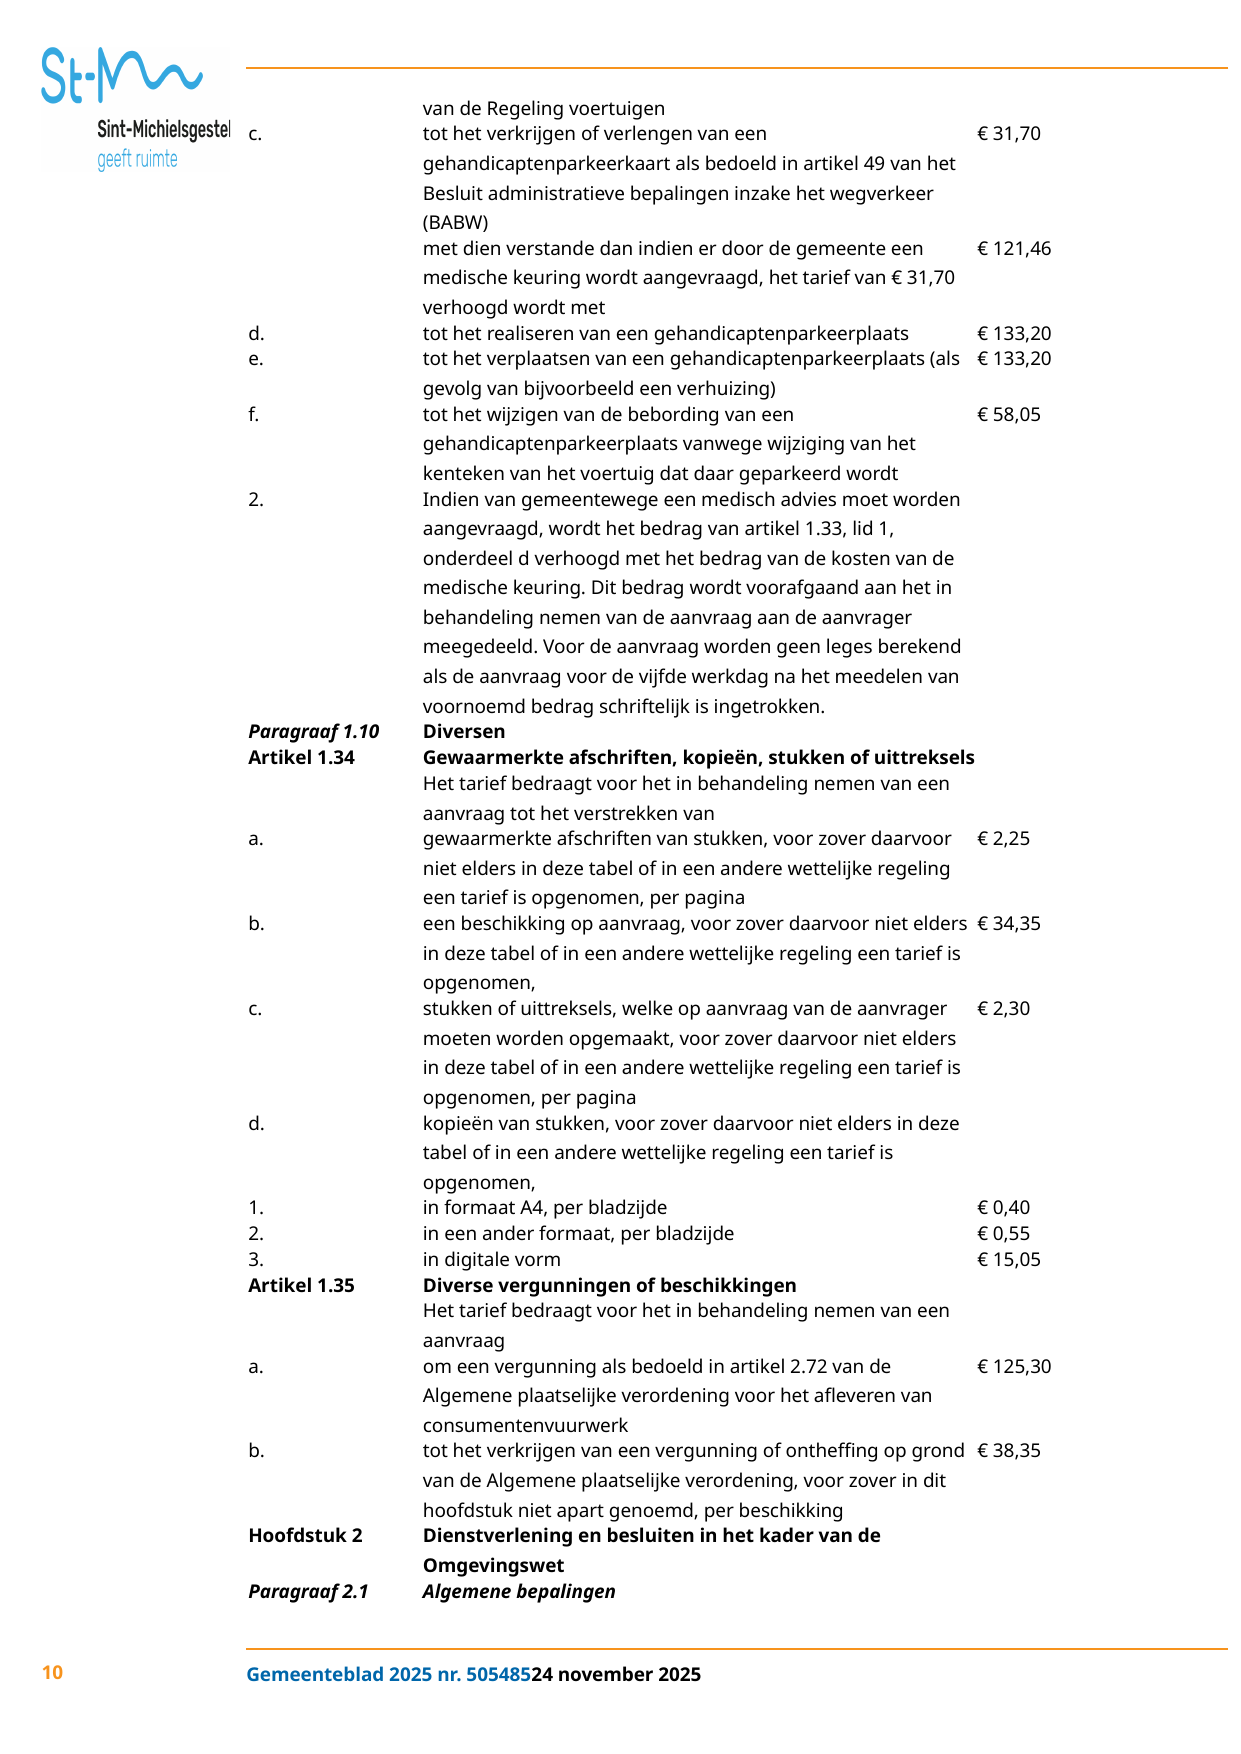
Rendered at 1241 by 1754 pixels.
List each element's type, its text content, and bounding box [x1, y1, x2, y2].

table_cell [977, 486, 1152, 719]
table_cell met dien verstande dan indien er door de gemeente een medische keuring wordt aangevraagd, het tarief van € 31,70 verhoogd wordt met [423, 235, 977, 320]
table_cell stukken of uittreksels, welke op aanvraag van de aanvrager moeten worden opgemaakt, voor zover daarvoor niet elders in deze tabel of in een andere wettelijke regeling een tarief is opgenomen, per pagina [423, 995, 977, 1110]
table_cell tot het verkrijgen of verlengen van een gehandicaptenparkeerkaart als bedoeld in artikel 49 van het Besluit administratieve bepalingen inzake het wegverkeer (BABW) [423, 121, 977, 235]
table_cell [977, 770, 1152, 825]
table_cell Hoofdstuk 2 [248, 1523, 423, 1578]
table_cell in een ander formaat, per bladzijde [423, 1220, 977, 1246]
table_cell € 121,46 [977, 235, 1152, 320]
picture [41, 47, 231, 172]
table_cell van de Regeling voertuigen [423, 95, 977, 121]
table_cell 2. [248, 486, 423, 719]
table_cell [977, 1272, 1152, 1297]
table_cell [977, 95, 1152, 121]
table_cell [248, 235, 423, 320]
table_cell d. [248, 320, 423, 346]
table_cell b. [248, 910, 423, 995]
table_cell Indien van gemeentewege een medisch advies moet worden aangevraagd, wordt het bedrag van artikel 1.33, lid 1, onderdeel d verhoogd met het bedrag van de kosten van de medische keuring. Dit bedrag wordt voorafgaand aan het in behandeling nemen van de aanvraag aan de aanvrager meegedeeld. Voor de aanvraag worden geen leges berekend als de aanvraag voor de vijfde werkdag na het meedelen van voornoemd bedrag schriftelijk is ingetrokken. [423, 486, 977, 719]
table_cell Artikel 1.35 [248, 1272, 423, 1297]
table_cell € 2,25 [977, 825, 1152, 910]
table_cell € 2,30 [977, 995, 1152, 1110]
table_cell € 58,05 [977, 401, 1152, 486]
table_cell € 0,40 [977, 1195, 1152, 1220]
table_cell [977, 1523, 1152, 1578]
table_cell tot het wijzigen van de bebording van een gehandicaptenparkeerplaats vanwege wijziging van het kenteken van het voertuig dat daar geparkeerd wordt [423, 401, 977, 486]
table_cell tot het verplaatsen van een gehandicaptenparkeerplaats (als gevolg van bijvoorbeeld een verhuizing) [423, 346, 977, 401]
table_cell c. [248, 995, 423, 1110]
table_cell [248, 1298, 423, 1353]
table_cell Paragraaf 1.10 [248, 719, 423, 744]
table_cell kopieën van stukken, voor zover daarvoor niet elders in deze tabel of in een andere wettelijke regeling een tarief is opgenomen, [423, 1110, 977, 1194]
table_cell Diversen [423, 719, 977, 744]
table_cell 2. [248, 1220, 423, 1246]
table_cell € 125,30 [977, 1353, 1152, 1438]
table_cell c. [248, 121, 423, 235]
table_cell [977, 744, 1152, 770]
table_cell [248, 770, 423, 825]
table_cell f. [248, 401, 423, 486]
table_cell € 15,05 [977, 1246, 1152, 1272]
table_cell om een vergunning als bedoeld in artikel 2.72 van de Algemene plaatselijke verordening voor het afleveren van consumentenvuurwerk [423, 1353, 977, 1438]
table_cell € 133,20 [977, 346, 1152, 401]
table_cell a. [248, 1353, 423, 1438]
table_cell Dienstverlening en besluiten in het kader van de Omgevingswet [423, 1523, 977, 1578]
table_cell € 0,55 [977, 1220, 1152, 1246]
table_cell Diverse vergunningen of beschikkingen [423, 1272, 977, 1297]
table_cell een beschikking op aanvraag, voor zover daarvoor niet elders in deze tabel of in een andere wettelijke regeling een tarief is opgenomen, [423, 910, 977, 995]
table_cell 1. [248, 1195, 423, 1220]
table_cell € 38,35 [977, 1438, 1152, 1523]
table_cell € 34,35 [977, 910, 1152, 995]
table_cell tot het realiseren van een gehandicaptenparkeerplaats [423, 320, 977, 346]
table_cell e. [248, 346, 423, 401]
table_cell Algemene bepalingen [423, 1578, 977, 1604]
table_cell 3. [248, 1246, 423, 1272]
table_cell in digitale vorm [423, 1246, 977, 1272]
table_cell € 133,20 [977, 320, 1152, 346]
table_cell [977, 1578, 1152, 1604]
table_cell Het tarief bedraagt voor het in behandeling nemen van een aanvraag tot het verstrekken van [423, 770, 977, 825]
table_cell Gewaarmerkte afschriften, kopieën, stukken of uittreksels [423, 744, 977, 770]
table_cell [248, 95, 423, 121]
table_cell gewaarmerkte afschriften van stukken, voor zover daarvoor niet elders in deze tabel of in een andere wettelijke regeling een tarief is opgenomen, per pagina [423, 825, 977, 910]
table_cell tot het verkrijgen van een vergunning of ontheffing op grond van de Algemene plaatselijke verordening, voor zover in dit hoofdstuk niet apart genoemd, per beschikking [423, 1438, 977, 1523]
table_cell d. [248, 1110, 423, 1194]
table_cell a. [248, 825, 423, 910]
table_cell b. [248, 1438, 423, 1523]
table_cell Het tarief bedraagt voor het in behandeling nemen van een aanvraag [423, 1298, 977, 1353]
table_cell in formaat A4, per bladzijde [423, 1195, 977, 1220]
table_cell [977, 719, 1152, 744]
table_cell € 31,70 [977, 121, 1152, 235]
table_cell [977, 1298, 1152, 1353]
table_cell [977, 1110, 1152, 1194]
table_cell Artikel 1.34 [248, 744, 423, 770]
table_cell Paragraaf 2.1 [248, 1578, 423, 1604]
